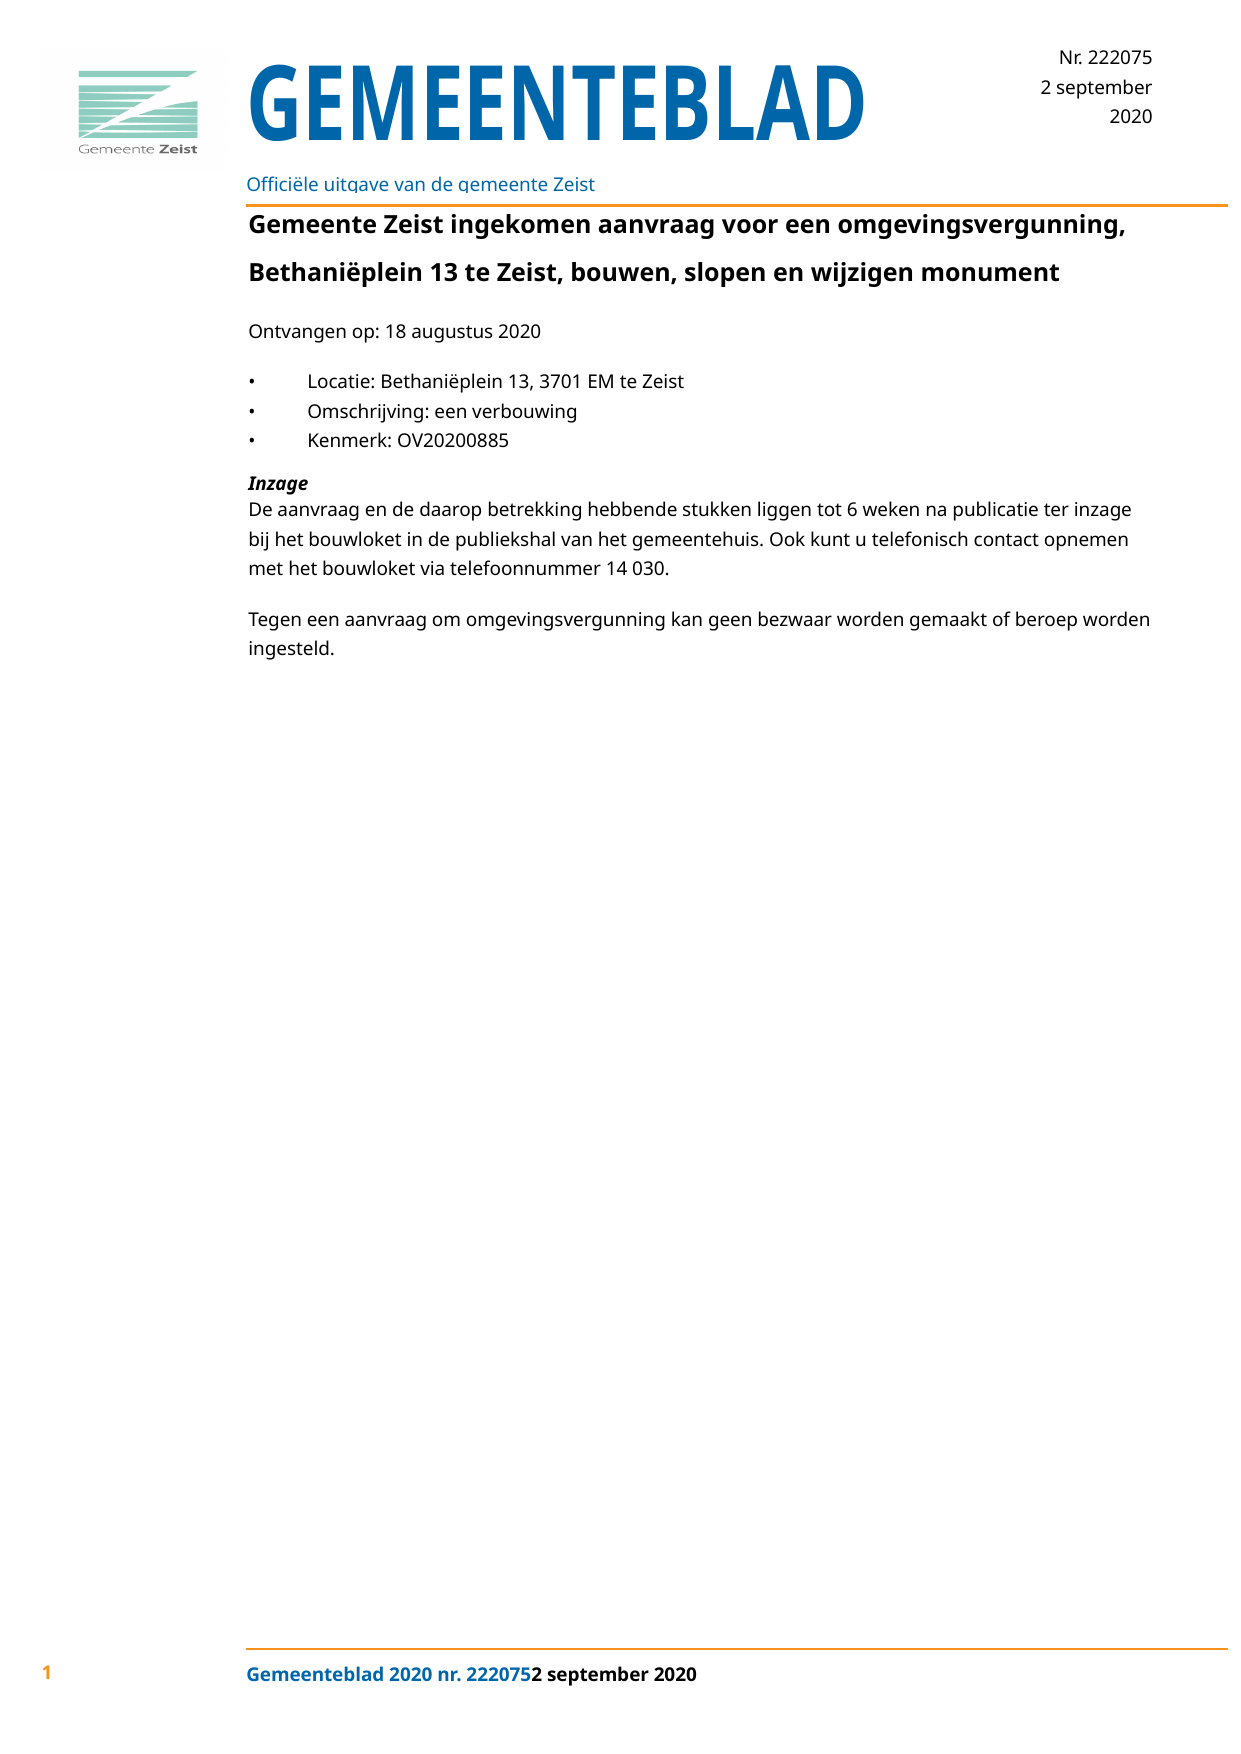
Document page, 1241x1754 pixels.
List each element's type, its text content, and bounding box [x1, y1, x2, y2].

text Ontvangen op: 18 augustus 2020 [248, 318, 1152, 344]
list Kenmerk: OV20200885 [248, 427, 1152, 453]
list Locatie: Bethaniëplein 13, 3701 EM te Zeist [248, 368, 1152, 394]
text Tegen een aanvraag om omgevingsvergunning kan geen bezwaar worden gemaakt of beroep worden ingesteld. [248, 606, 1152, 661]
text De aanvraag en de daarop betrekking hebbende stukken liggen tot 6 weken na publicatie ter inzage bij het bouwloket in de publiekshal van het gemeentehuis. Ook kunt u telefonisch contact opnemen met het bouwloket via telefoonnummer 14 030. [248, 496, 1152, 581]
text Inzage [248, 471, 1152, 496]
picture [41, 47, 231, 172]
text Gemeente Zeist ingekomen aanvraag voor een omgevingsvergunning, Bethaniëplein 13 te Zeist, bouwen, slopen en wijzigen monument [248, 207, 1152, 288]
list Omschrijving: een verbouwing [248, 398, 1152, 424]
